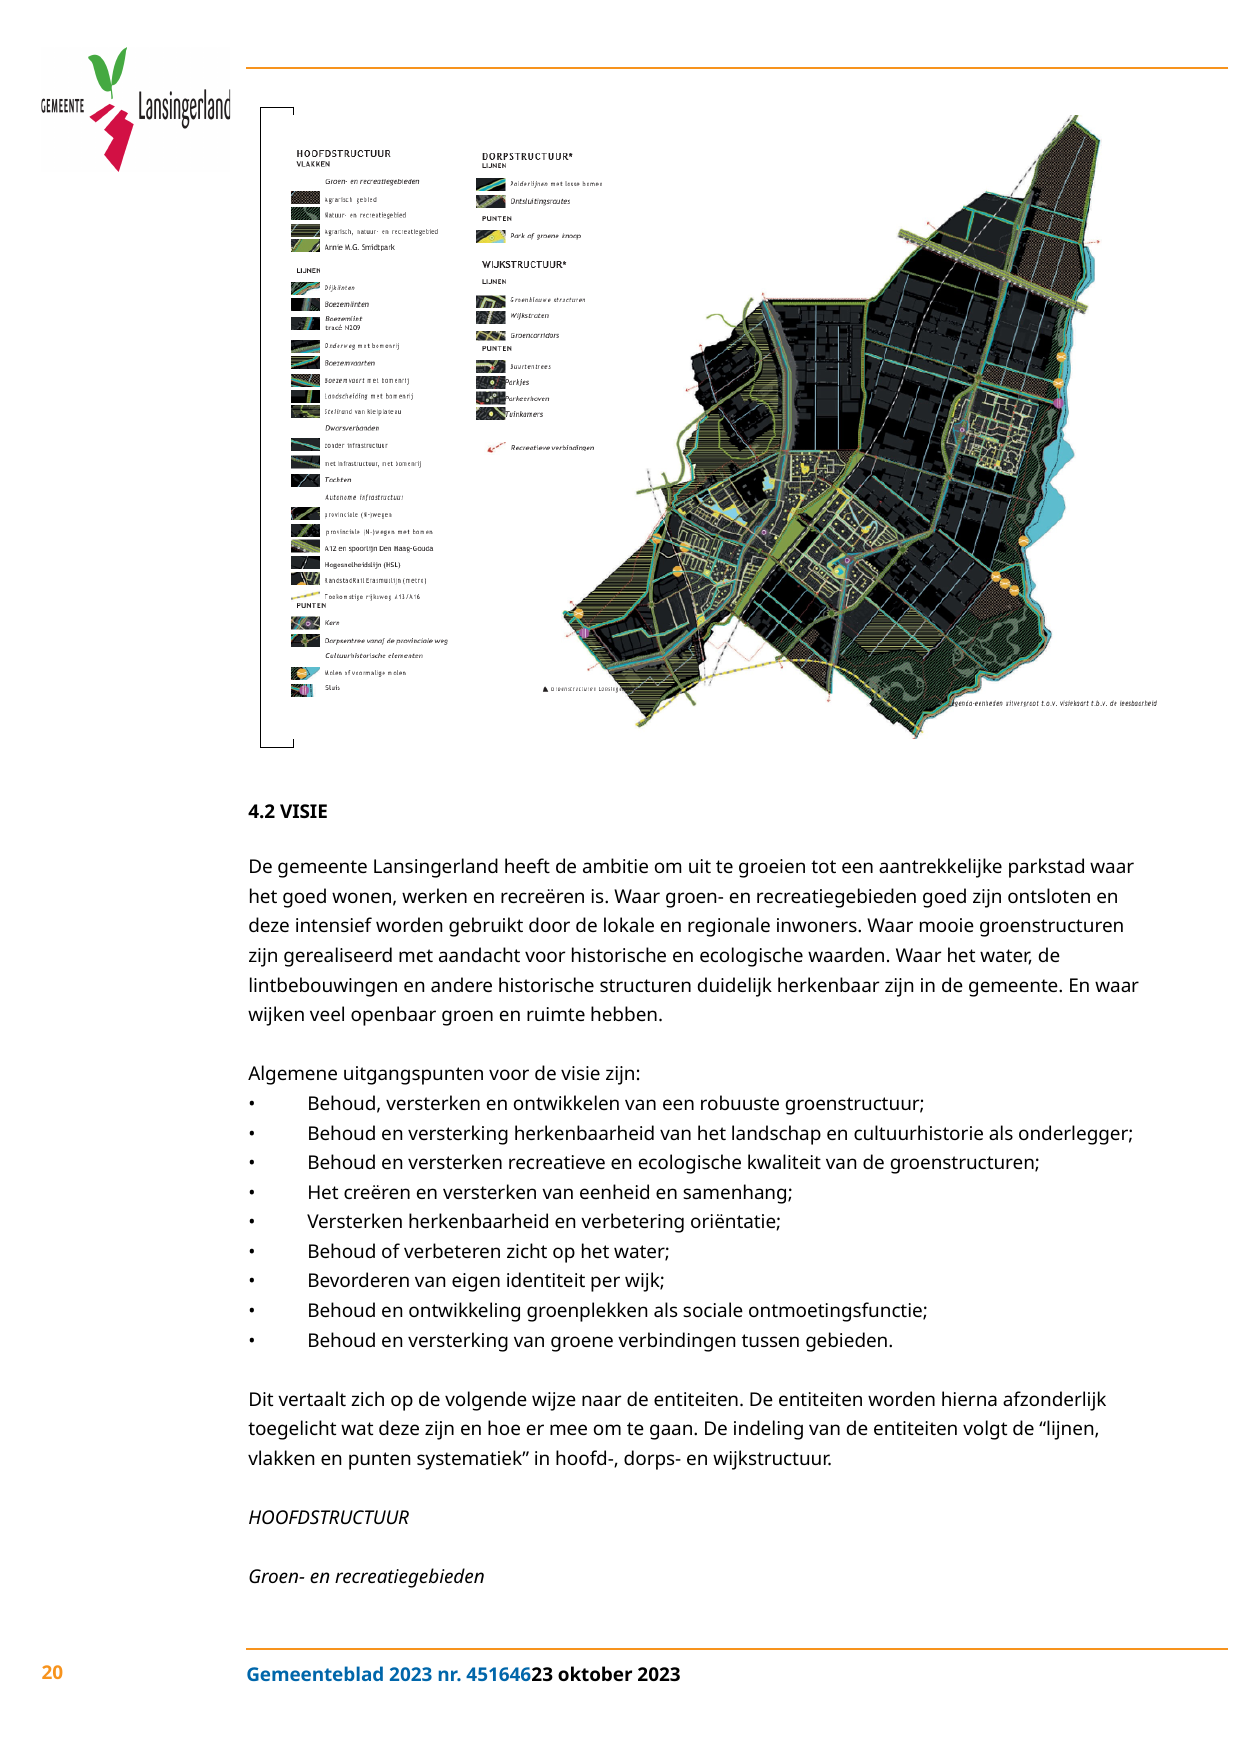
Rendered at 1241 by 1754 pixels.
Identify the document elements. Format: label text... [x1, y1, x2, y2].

text HOOFDSTRUCTUUR [248, 1504, 1152, 1530]
picture [41, 47, 231, 172]
list Behoud en versterken recreatieve en ecologische kwaliteit van de groenstructuren; [248, 1149, 1152, 1175]
list Versterken herkenbaarheid en verbetering oriëntatie; [248, 1208, 1152, 1234]
list Het creëren en versterken van eenheid en samenhang; [248, 1179, 1152, 1205]
picture [268, 115, 1173, 739]
text 4.2 VISIE [248, 798, 1152, 824]
list Behoud, versterken en ontwikkelen van een robuuste groenstructuur; [248, 1090, 1152, 1116]
text Algemene uitgangspunten voor de visie zijn: [248, 1061, 1152, 1086]
list Behoud en versterking van groene verbindingen tussen gebieden. [248, 1327, 1152, 1353]
list Behoud of verbeteren zicht op het water; [248, 1238, 1152, 1264]
list Behoud en ontwikkeling groenplekken als sociale ontmoetingsfunctie; [248, 1297, 1152, 1323]
list Behoud en versterking herkenbaarheid van het landschap en cultuurhistorie als onderlegger; [248, 1120, 1152, 1146]
text De gemeente Lansingerland heeft de ambitie om uit te groeien tot een aantrekkelijke parkstad waar het goed wonen, werken en recreëren is. Waar groen- en recreatiegebieden goed zijn ontsloten en deze intensief worden gebruikt door de lokale en regionale inwoners. Waar mooie groenstructuren zijn gerealiseerd met aandacht voor historische en ecologische waarden. Waar het water, de lintbebouwingen en andere historische structuren duidelijk herkenbaar zijn in de gemeente. En waar wijken veel openbaar groen en ruimte hebben. [248, 853, 1152, 1027]
text Dit vertaalt zich op de volgende wijze naar de entiteiten. De entiteiten worden hierna afzonderlijk toegelicht wat deze zijn en hoe er mee om te gaan. De indeling van de entiteiten volgt de “lijnen, vlakken en punten systematiek” in hoofd-, dorps- en wijkstructuur. [248, 1386, 1152, 1471]
list Bevorderen van eigen identiteit per wijk; [248, 1268, 1152, 1293]
text Groen- en recreatiegebieden [248, 1563, 1152, 1589]
